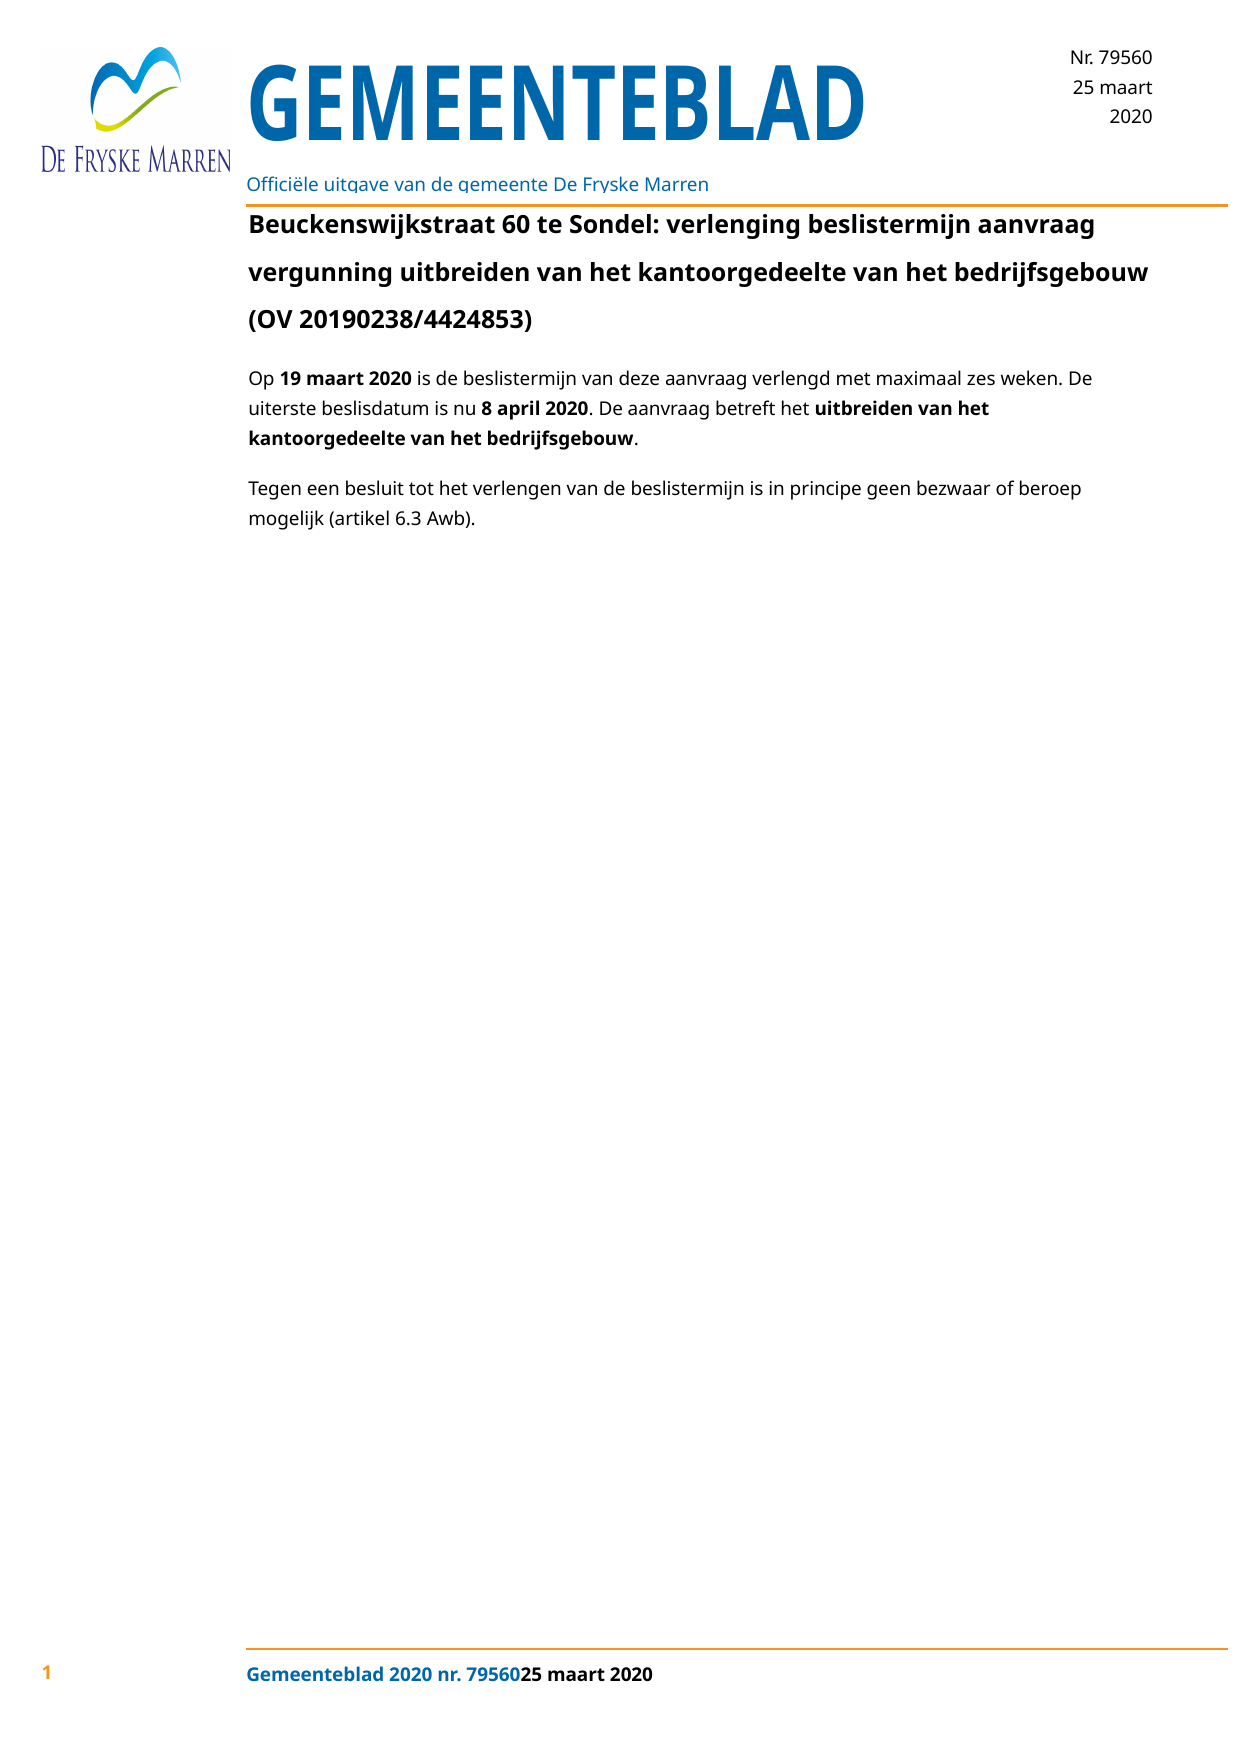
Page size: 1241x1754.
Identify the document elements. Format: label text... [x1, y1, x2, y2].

text Op 19 maart 2020 is de beslistermijn van deze aanvraag verlengd met maximaal zes weken. De uiterste beslisdatum is nu 8 april 2020. De aanvraag betreft het uitbreiden van het kantoorgedeelte van het bedrijfsgebouw. [248, 366, 1152, 450]
text Beuckenswijkstraat 60 te Sondel: verlenging beslistermijn aanvraag vergunning uitbreiden van het kantoorgedeelte van het bedrijfsgebouw (OV 20190238/4424853) [248, 207, 1152, 336]
text Tegen een besluit tot het verlengen van de beslistermijn is in principe geen bezwaar of beroep mogelijk (artikel 6.3 Awb). [248, 475, 1152, 530]
picture [41, 47, 231, 172]
